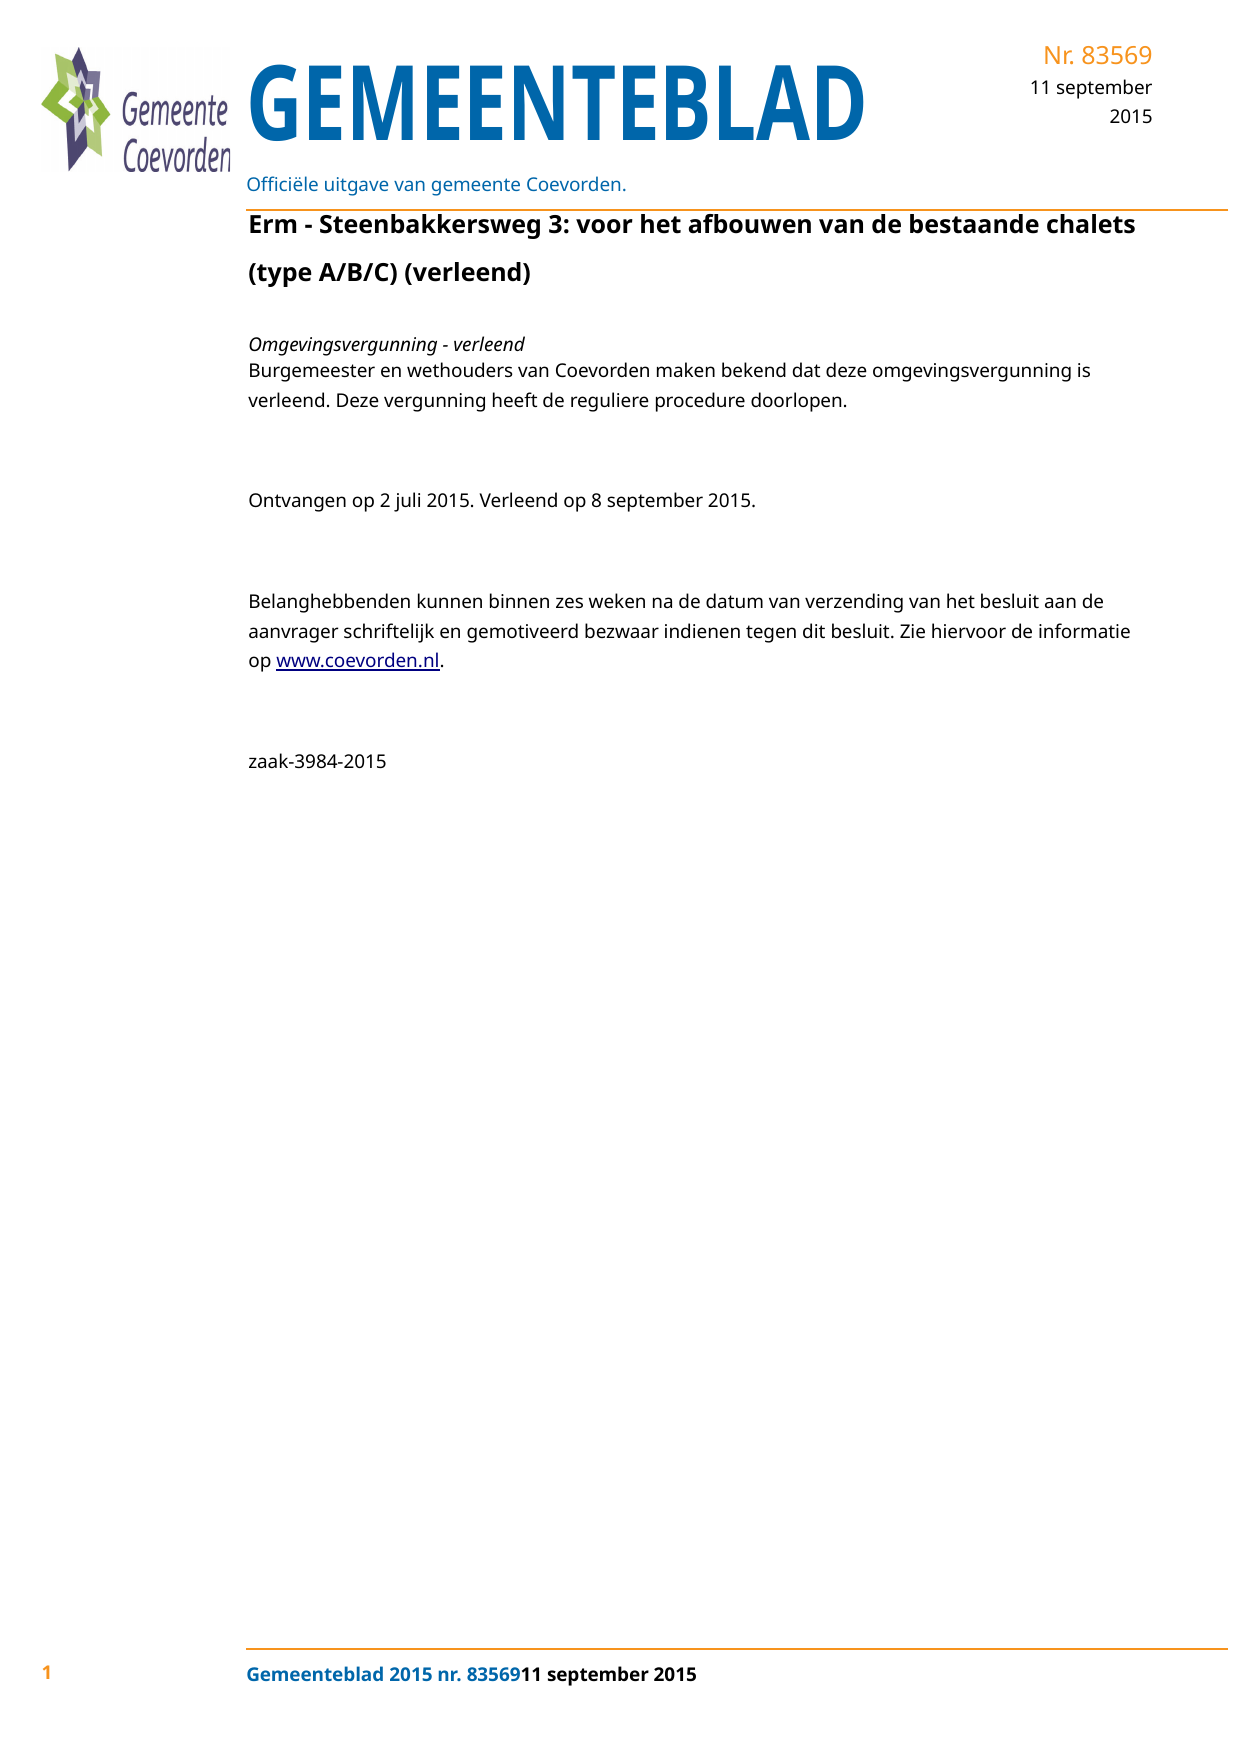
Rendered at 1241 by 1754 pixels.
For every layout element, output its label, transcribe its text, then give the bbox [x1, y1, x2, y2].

text Omgevingsvergunning - verleend [248, 331, 1152, 357]
text zaak-3984-2015 [248, 748, 1152, 774]
text Erm - Steenbakkersweg 3: voor het afbouwen van de bestaande chalets (type A/B/C) (verleend) [248, 211, 1152, 288]
text Ontvangen op 2 juli 2015. Verleend op 8 september 2015. [248, 488, 1152, 513]
text Belanghebbenden kunnen binnen zes weken na de datum van verzending van het besluit aan de aanvrager schriftelijk en gemotiveerd bezwaar indienen tegen dit besluit. Zie hiervoor de informatie op www.coevorden.nl. [248, 588, 1152, 673]
picture [41, 47, 231, 172]
text Burgemeester en wethouders van Coevorden maken bekend dat deze omgevingsvergunning is verleend. Deze vergunning heeft de reguliere procedure doorlopen. [248, 357, 1152, 412]
